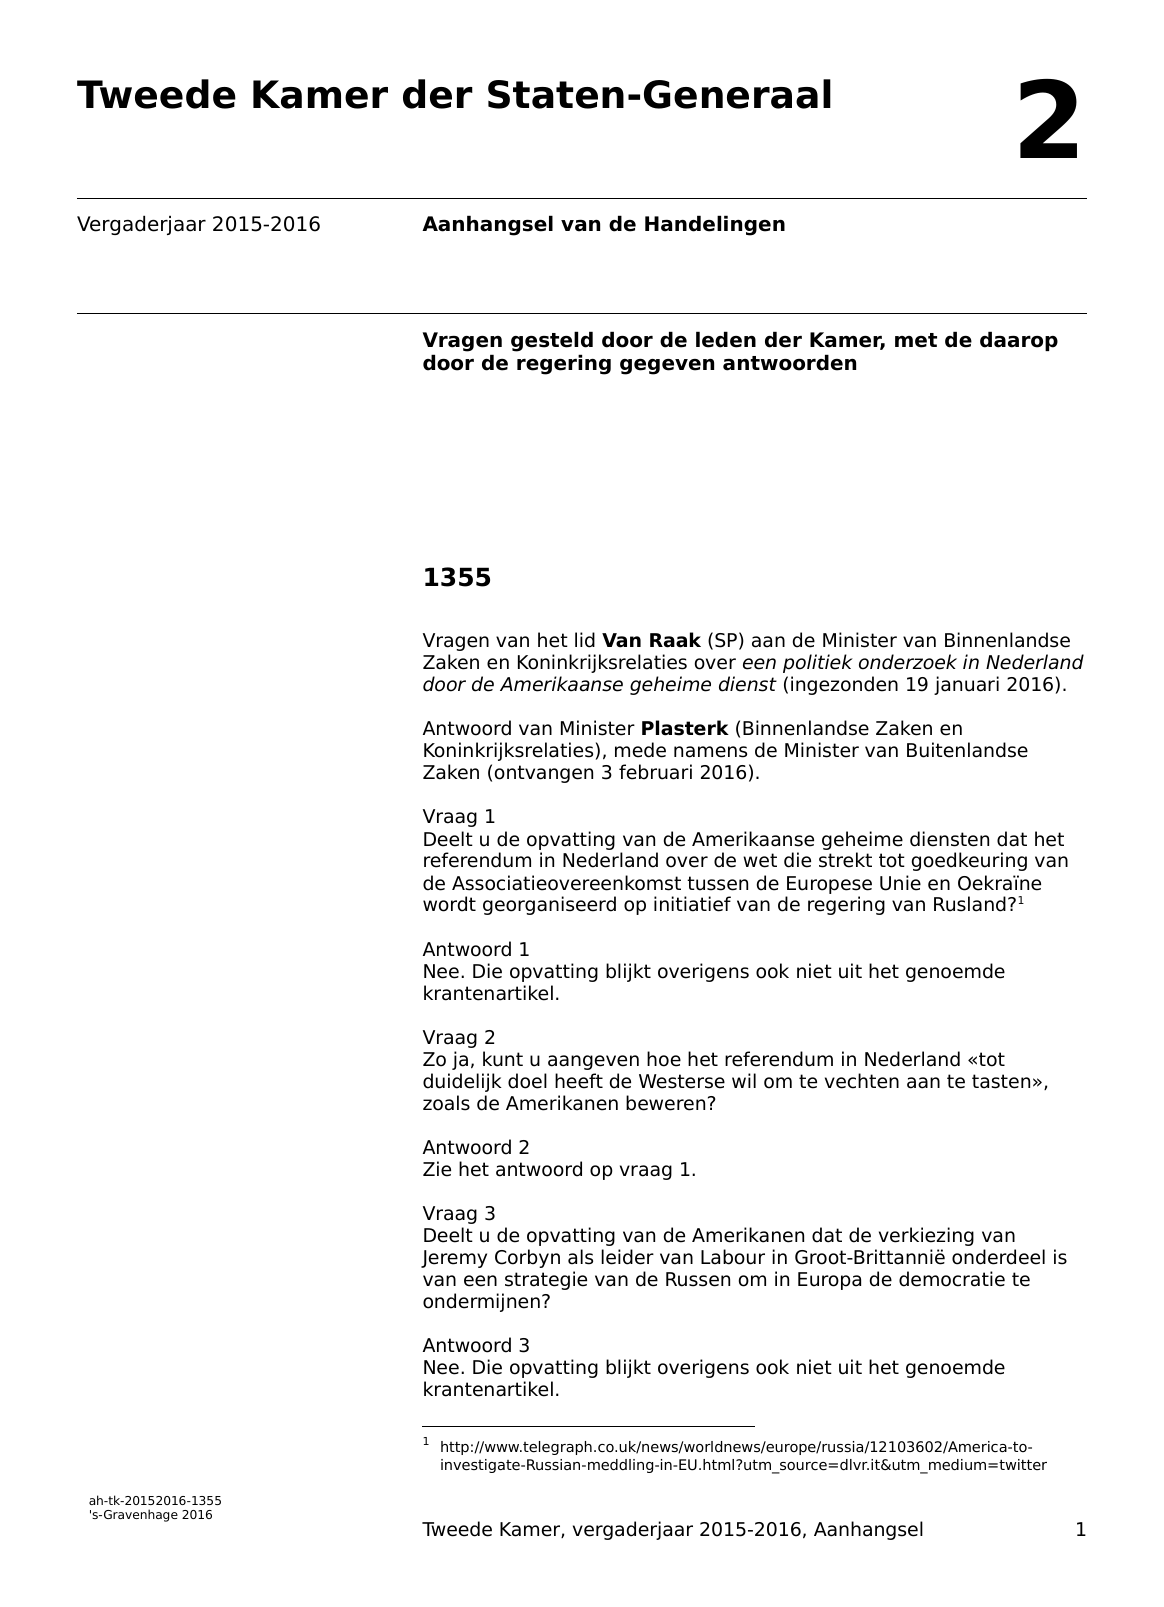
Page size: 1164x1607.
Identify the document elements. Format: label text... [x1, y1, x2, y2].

text Deelt u de opvatting van de Amerikaanse geheime diensten dat het referendum in Nederland over de wet die strekt tot goedkeuring van de Associatieovereenkomst tussen de Europese Unie en Oekraïne wordt georganiseerd op initiatief van de regering van Rusland? [422, 828, 1087, 916]
text Vraag 2 [422, 1027, 1087, 1049]
text Zie het antwoord op vraag 1. [422, 1159, 1087, 1181]
text Antwoord 1 [422, 938, 1087, 961]
text ah-tk-20152016-1355 [88, 1494, 323, 1508]
table_header Tweede Kamer der Staten-Generaal [77, 59, 886, 198]
table_cell [77, 314, 422, 375]
text 1355 [422, 563, 1087, 592]
table_cell Vragen gesteld door de leden der Kamer, met de daarop door de regering gegeven antwoorden [422, 314, 1087, 375]
text Deelt u de opvatting van de Amerikanen dat de verkiezing van Jeremy Corbyn als leider van Labour in Groot-Brittannië onderdeel is van een strategie van de Russen om in Europa de democratie te ondermijnen? [422, 1225, 1087, 1313]
text 's-Gravenhage 2016 [88, 1508, 323, 1522]
text Antwoord 2 [422, 1137, 1087, 1159]
text Nee. Die opvatting blijkt overigens ook niet uit het genoemde krantenartikel. [422, 1357, 1087, 1401]
table_cell Vergaderjaar 2015-2016 [77, 199, 422, 313]
text Antwoord 3 [422, 1335, 1087, 1357]
table_cell Aanhangsel van de Handelingen [422, 199, 1087, 313]
text Zo ja, kunt u aangeven hoe het referendum in Nederland «tot duidelijk doel heeft de Westerse wil om te vechten aan te tasten», zoals de Amerikanen beweren? [422, 1049, 1087, 1114]
text Vraag 1 [422, 806, 1087, 828]
text http://www.telegraph.co.uk/news/worldnews/europe/russia/12103602/America-to-investigate-Russian-meddling-in-EU.html?utm_source=dlvr.it&utm_medium=twitter [422, 1435, 1087, 1474]
text Nee. Die opvatting blijkt overigens ook niet uit het genoemde krantenartikel. [422, 961, 1087, 1004]
text Antwoord van Minister Plasterk (Binnenlandse Zaken en Koninkrijksrelaties), mede namens de Minister van Buitenlandse Zaken (ontvangen 3 februari 2016). [422, 718, 1087, 784]
table_header 2 [886, 59, 1087, 198]
text Vraag 3 [422, 1203, 1087, 1225]
text Vragen van het lid Van Raak (SP) aan de Minister van Binnenlandse Zaken en Koninkrijksrelaties over een politiek onderzoek in Nederland door de Amerikaanse geheime dienst (ingezonden 19 januari 2016). [422, 630, 1087, 696]
